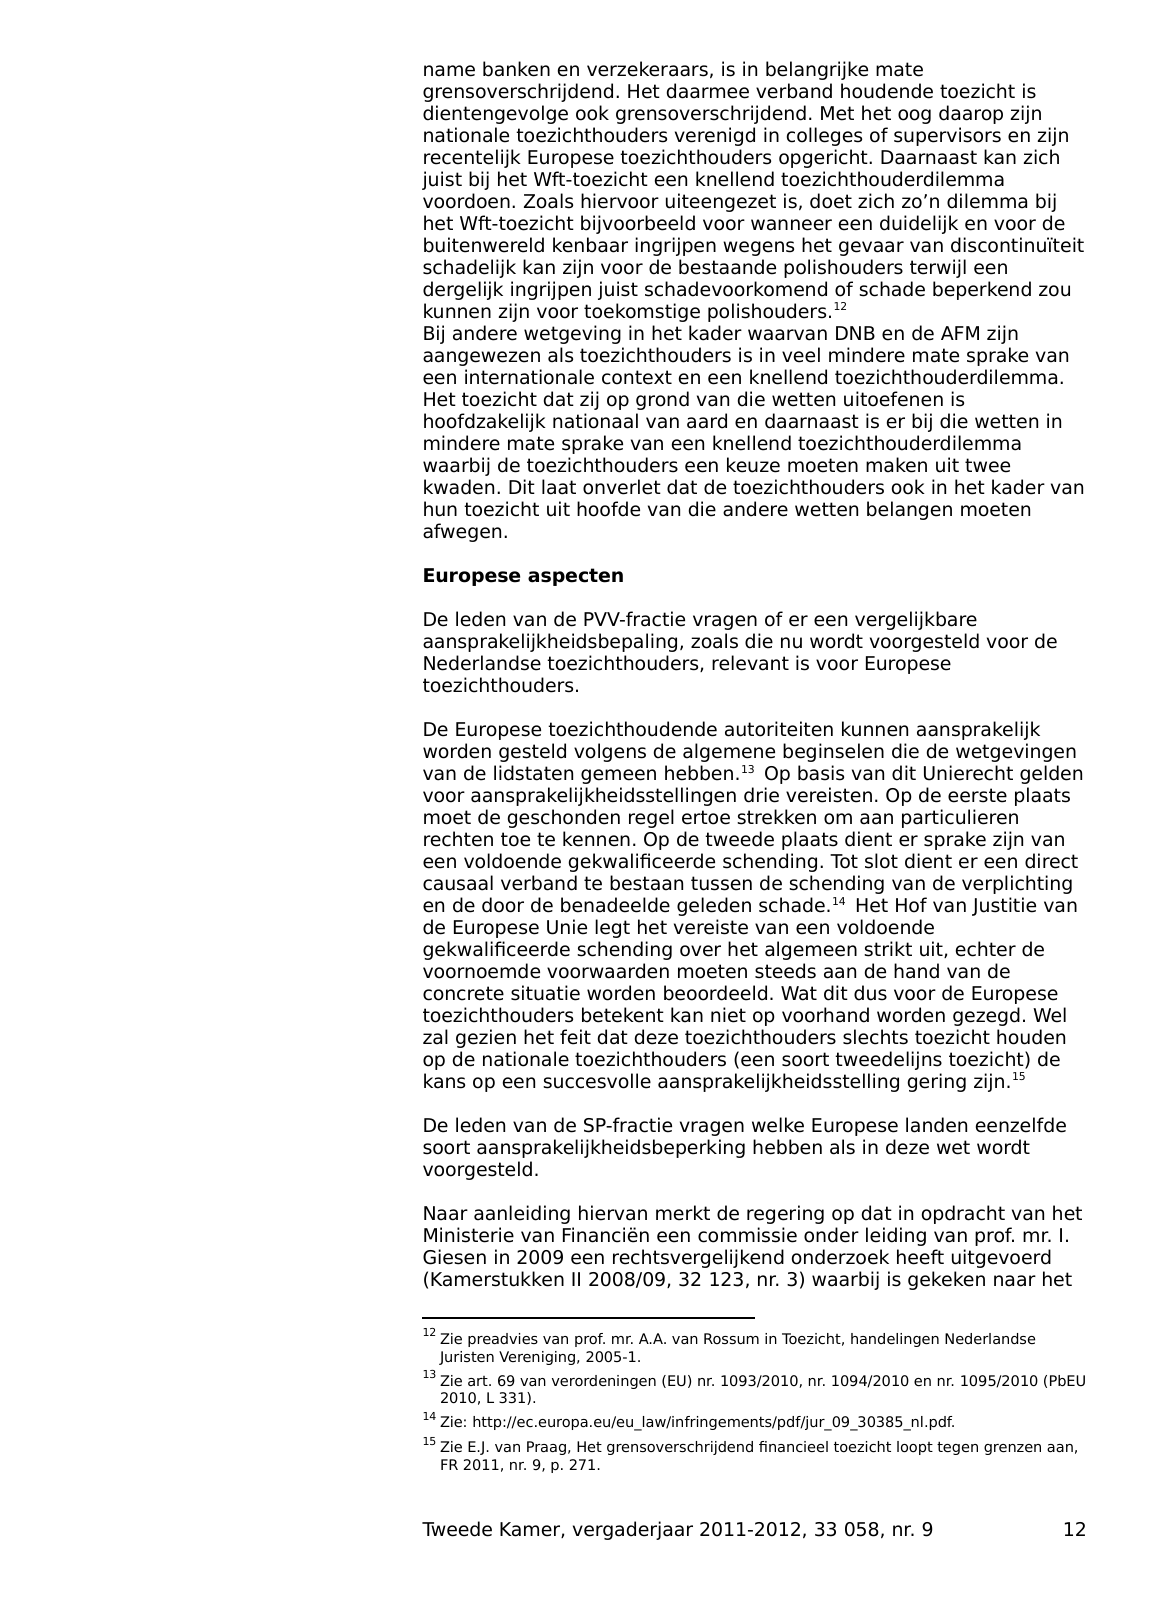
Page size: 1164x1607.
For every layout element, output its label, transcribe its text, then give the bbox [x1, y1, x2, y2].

text De leden van de SP-fractie vragen welke Europese landen eenzelfde soort aansprakelijkheidsbeperking hebben als in deze wet wordt voorgesteld. [422, 1115, 1087, 1181]
text Naar aanleiding hiervan merkt de regering op dat in opdracht van het Ministerie van Financiën een commissie onder leiding van prof. mr. I. Giesen in 2009 een rechtsvergelijkend onderzoek heeft uitgevoerd (Kamerstukken II 2008/09, 32 123, nr. 3) waarbij is gekeken naar het [422, 1203, 1087, 1291]
text Zie art. 69 van verordeningen (EU) nr. 1093/2010, nr. 1094/2010 en nr. 1095/2010 (PbEU 2010, L 331). [422, 1368, 1087, 1407]
text Zie E.J. van Praag, Het grensoverschrijdend financieel toezicht loopt tegen grenzen aan, FR 2011, nr. 9, p. 271. [422, 1435, 1087, 1474]
text De Europese toezichthoudende autoriteiten kunnen aansprakelijk worden gesteld volgens de algemene beginselen die de wetgevingen van de lidstaten gemeen hebben. Op basis van dit Unierecht gelden voor aansprakelijkheidsstellingen drie vereisten. Op de eerste plaats moet de geschonden regel ertoe strekken om aan particulieren rechten toe te kennen. Op de tweede plaats dient er sprake zijn van een voldoende gekwalificeerde schending. Tot slot dient er een direct causaal verband te bestaan tussen de schending van de verplichting en de door de benadeelde geleden schade. Het Hof van Justitie van de Europese Unie legt het vereiste van een voldoende gekwalificeerde schending over het algemeen strikt uit, echter de voornoemde voorwaarden moeten steeds aan de hand van de concrete situatie worden beoordeeld. Wat dit dus voor de Europese toezichthouders betekent kan niet op voorhand worden gezegd. Wel zal gezien het feit dat deze toezichthouders slechts toezicht houden op de nationale toezichthouders (een soort tweedelijns toezicht) de kans op een succesvolle aansprakelijkheidsstelling gering zijn. [422, 719, 1087, 1093]
text name banken en verzekeraars, is in belangrijke mate grensoverschrijdend. Het daarmee verband houdende toezicht is dientengevolge ook grensoverschrijdend. Met het oog daarop zijn nationale toezichthouders verenigd in colleges of supervisors en zijn recentelijk Europese toezichthouders opgericht. Daarnaast kan zich juist bij het Wft-toezicht een knellend toezichthouderdilemma voordoen. Zoals hiervoor uiteengezet is, doet zich zo’n dilemma bij het Wft-toezicht bijvoorbeeld voor wanneer een duidelijk en voor de buitenwereld kenbaar ingrijpen wegens het gevaar van discontinuïteit schadelijk kan zijn voor de bestaande polishouders terwijl een dergelijk ingrijpen juist schadevoorkomend of schade beperkend zou kunnen zijn voor toekomstige polishouders. [422, 59, 1087, 323]
text Zie preadvies van prof. mr. A.A. van Rossum in Toezicht, handelingen Nederlandse Juristen Vereniging, 2005-1. [422, 1327, 1087, 1366]
subtitle Europese aspecten [422, 565, 1087, 587]
text Zie: http://ec.europa.eu/eu_law/infringements/pdf/jur_09_30385_nl.pdf. [422, 1410, 1087, 1432]
text De leden van de PVV-fractie vragen of er een vergelijkbare aansprakelijkheidsbepaling, zoals die nu wordt voorgesteld voor de Nederlandse toezichthouders, relevant is voor Europese toezichthouders. [422, 609, 1087, 697]
text Bij andere wetgeving in het kader waarvan DNB en de AFM zijn aangewezen als toezichthouders is in veel mindere mate sprake van een internationale context en een knellend toezichthouderdilemma. Het toezicht dat zij op grond van die wetten uitoefenen is hoofdzakelijk nationaal van aard en daarnaast is er bij die wetten in mindere mate sprake van een knellend toezichthouderdilemma waarbij de toezichthouders een keuze moeten maken uit twee kwaden. Dit laat onverlet dat de toezichthouders ook in het kader van hun toezicht uit hoofde van die andere wetten belangen moeten afwegen. [422, 323, 1087, 543]
